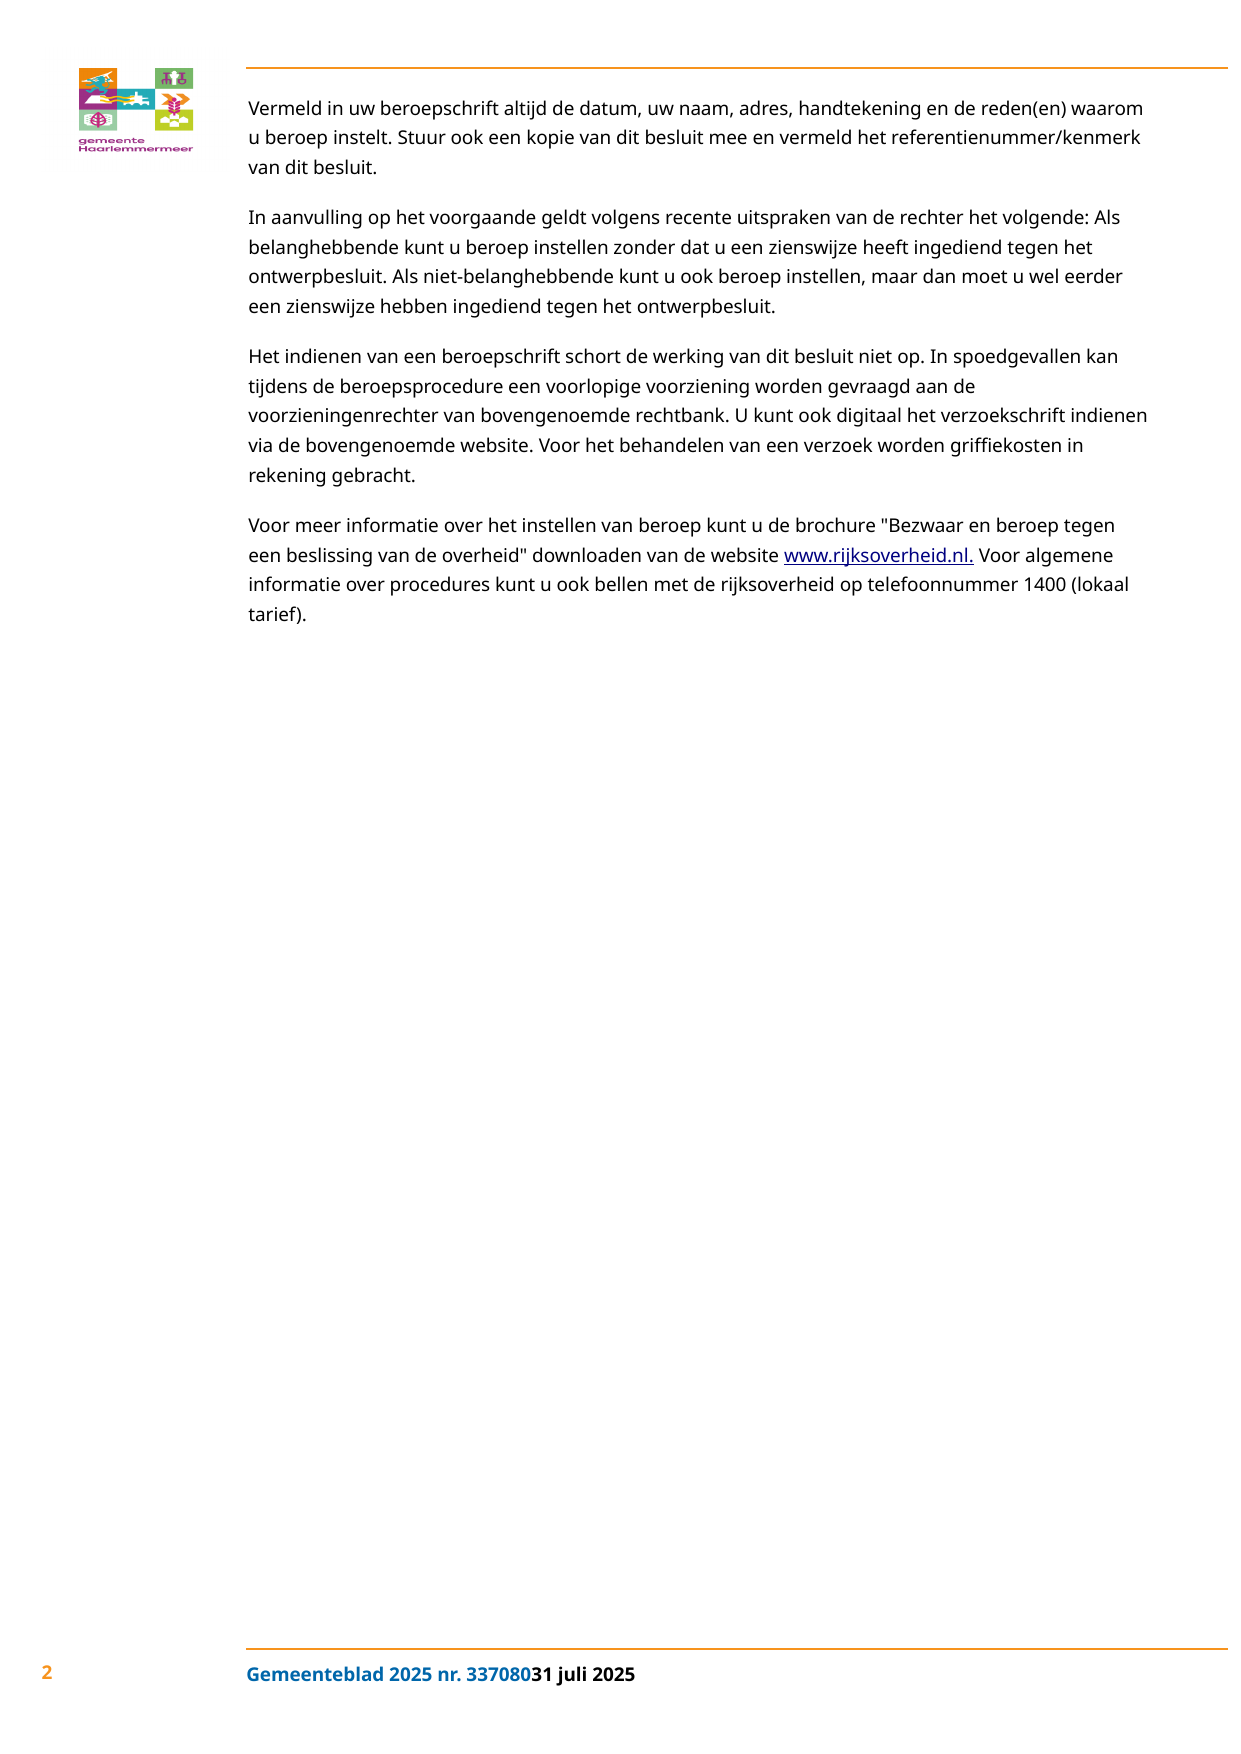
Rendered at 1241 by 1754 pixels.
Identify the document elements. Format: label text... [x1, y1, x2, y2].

picture [41, 47, 231, 172]
text Het indienen van een beroepschrift schort de werking van dit besluit niet op. In spoedgevallen kan tijdens de beroepsprocedure een voorlopige voorziening worden gevraagd aan de voorzieningenrechter van bovengenoemde rechtbank. U kunt ook digitaal het verzoekschrift indienen via de bovengenoemde website. Voor het behandelen van een verzoek worden griffiekosten in rekening gebracht. [248, 343, 1152, 488]
text Voor meer informatie over het instellen van beroep kunt u de brochure "Bezwaar en beroep tegen een beslissing van de overheid" downloaden van de website www.rijksoverheid.nl. Voor algemene informatie over procedures kunt u ook bellen met de rijksoverheid op telefoonnummer 1400 (lokaal tarief). [248, 512, 1152, 627]
text In aanvulling op het voorgaande geldt volgens recente uitspraken van de rechter het volgende: Als belanghebbende kunt u beroep instellen zonder dat u een zienswijze heeft ingediend tegen het ontwerpbesluit. Als niet-belanghebbende kunt u ook beroep instellen, maar dan moet u wel eerder een zienswijze hebben ingediend tegen het ontwerpbesluit. [248, 204, 1152, 319]
text Vermeld in uw beroepschrift altijd de datum, uw naam, adres, handtekening en de reden(en) waarom u beroep instelt. Stuur ook een kopie van dit besluit mee en vermeld het referentienummer/kenmerk van dit besluit. [248, 95, 1152, 180]
